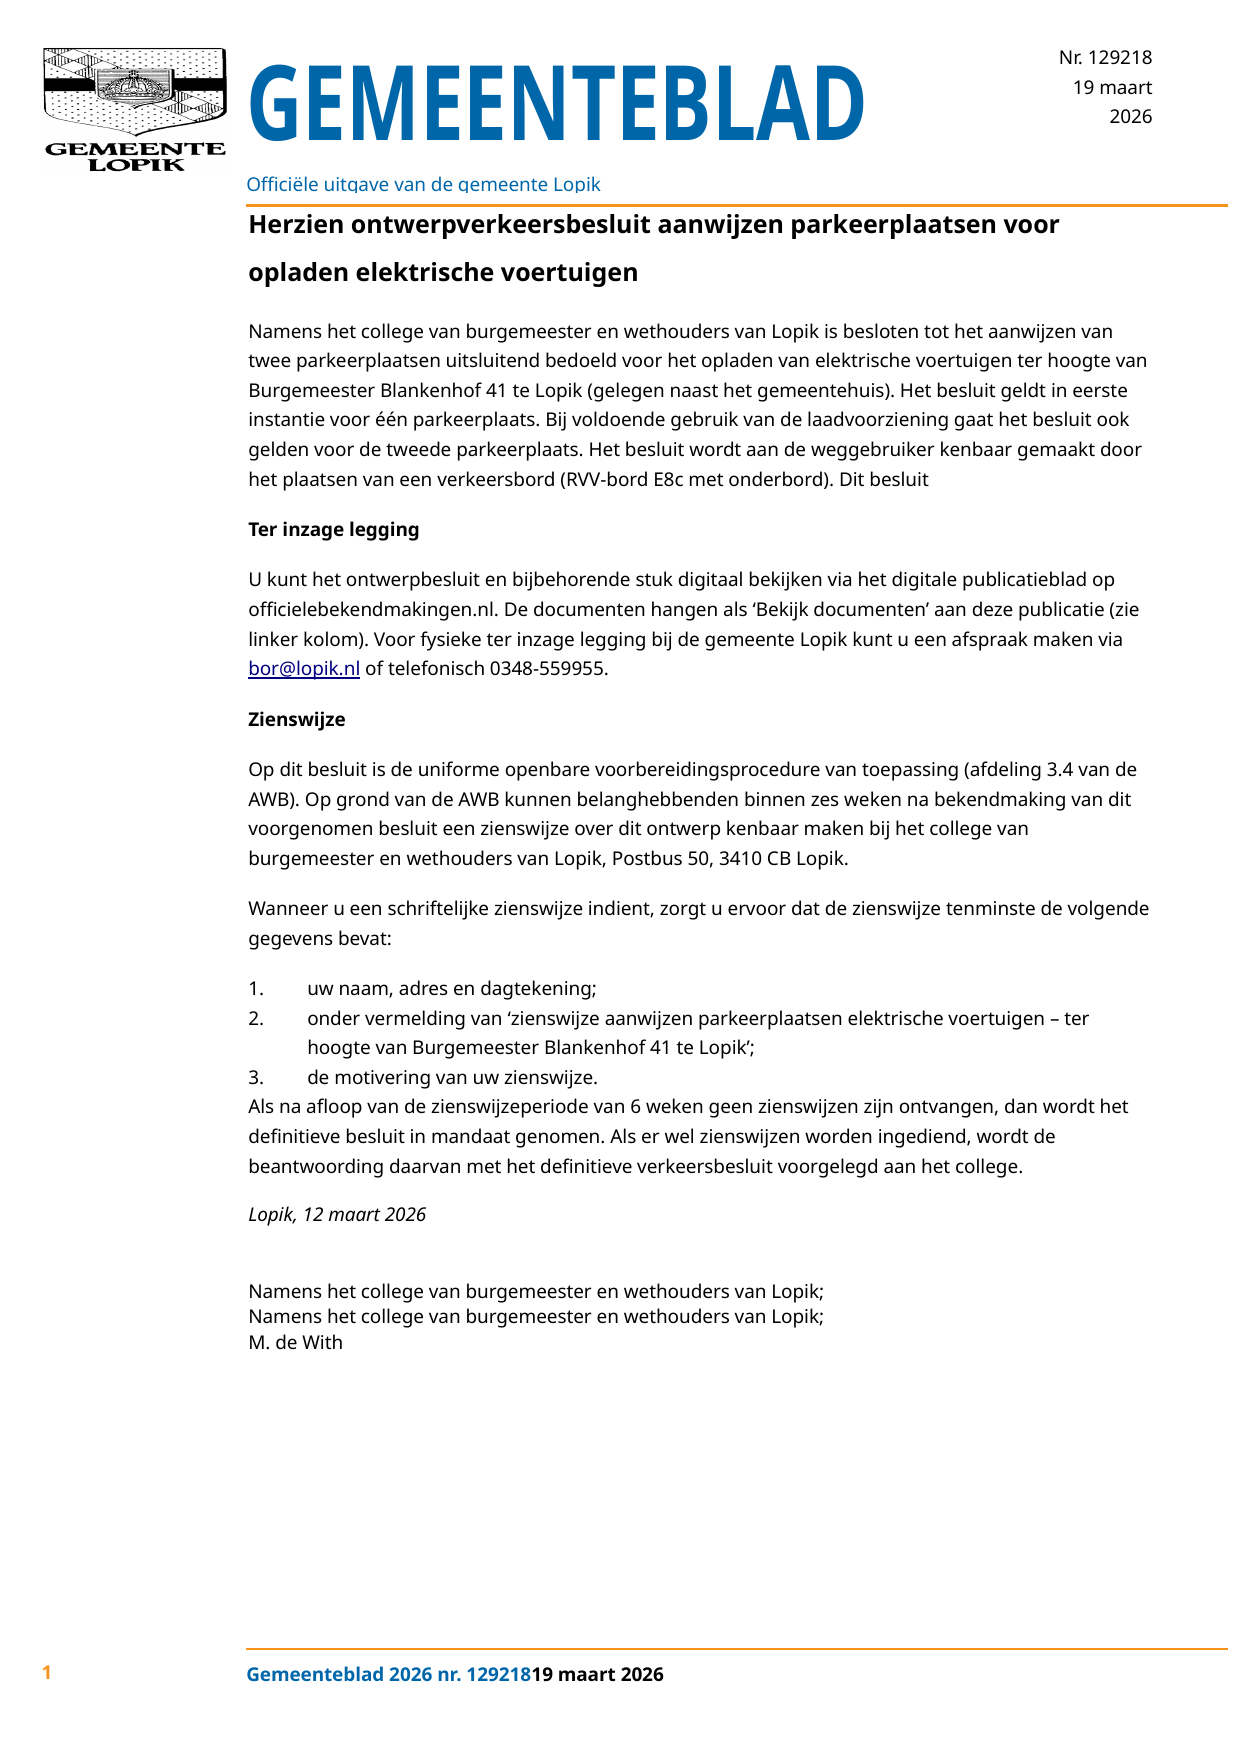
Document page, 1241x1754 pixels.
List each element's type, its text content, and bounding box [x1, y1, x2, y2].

list uw naam, adres en dagtekening; [248, 975, 1152, 1001]
text Op dit besluit is de uniforme openbare voorbereidingsprocedure van toepassing (afdeling 3.4 van de AWB). Op grond van de AWB kunnen belanghebbenden binnen zes weken na bekendmaking van dit voorgenomen besluit een zienswijze over dit ontwerp kenbaar maken bij het college van burgemeester en wethouders van Lopik, Postbus 50, 3410 CB Lopik. [248, 756, 1152, 871]
text Zienswijze [248, 706, 1152, 732]
text U kunt het ontwerpbesluit en bijbehorende stuk digitaal bekijken via het digitale publicatieblad op officielebekendmakingen.nl. De documenten hangen als ‘Bekijk documenten’ aan deze publicatie (zie linker kolom). Voor fysieke ter inzage legging bij de gemeente Lopik kunt u een afspraak maken via bor@lopik.nl of telefonisch 0348-559955. [248, 567, 1152, 681]
text Wanneer u een schriftelijke zienswijze indient, zorgt u ervoor dat de zienswijze tenminste de volgende gegevens bevat: [248, 895, 1152, 951]
text Namens het college van burgemeester en wethouders van Lopik; [248, 1304, 1152, 1329]
text Als na afloop van de zienswijzeperiode van 6 weken geen zienswijzen zijn ontvangen, dan wordt het definitieve besluit in mandaat genomen. Als er wel zienswijzen worden ingediend, wordt de beantwoording daarvan met het definitieve verkeersbesluit voorgelegd aan het college. [248, 1094, 1152, 1179]
text Lopik, 12 maart 2026 [248, 1201, 1152, 1226]
text Namens het college van burgemeester en wethouders van Lopik is besloten tot het aanwijzen van twee parkeerplaatsen uitsluitend bedoeld voor het opladen van elektrische voertuigen ter hoogte van Burgemeester Blankenhof 41 te Lopik (gelegen naast het gemeentehuis). Het besluit geldt in eerste instantie voor één parkeerplaats. Bij voldoende gebruik van de laadvoorziening gaat het besluit ook gelden voor de tweede parkeerplaats. Het besluit wordt aan de weggebruiker kenbaar gemaakt door het plaatsen van een verkeersbord (RVV-bord E8c met onderbord). Dit besluit [248, 318, 1152, 492]
text Herzien ontwerpverkeersbesluit aanwijzen parkeerplaatsen voor opladen elektrische voertuigen [248, 207, 1152, 288]
text Ter inzage legging [248, 516, 1152, 542]
text Namens het college van burgemeester en wethouders van Lopik; [248, 1278, 1152, 1304]
list onder vermelding van ‘zienswijze aanwijzen parkeerplaatsen elektrische voertuigen – ter hoogte van Burgemeester Blankenhof 41 te Lopik’; [248, 1005, 1152, 1060]
text M. de With [248, 1329, 1152, 1355]
list de motivering van uw zienswijze. [248, 1064, 1152, 1090]
picture [41, 47, 231, 172]
